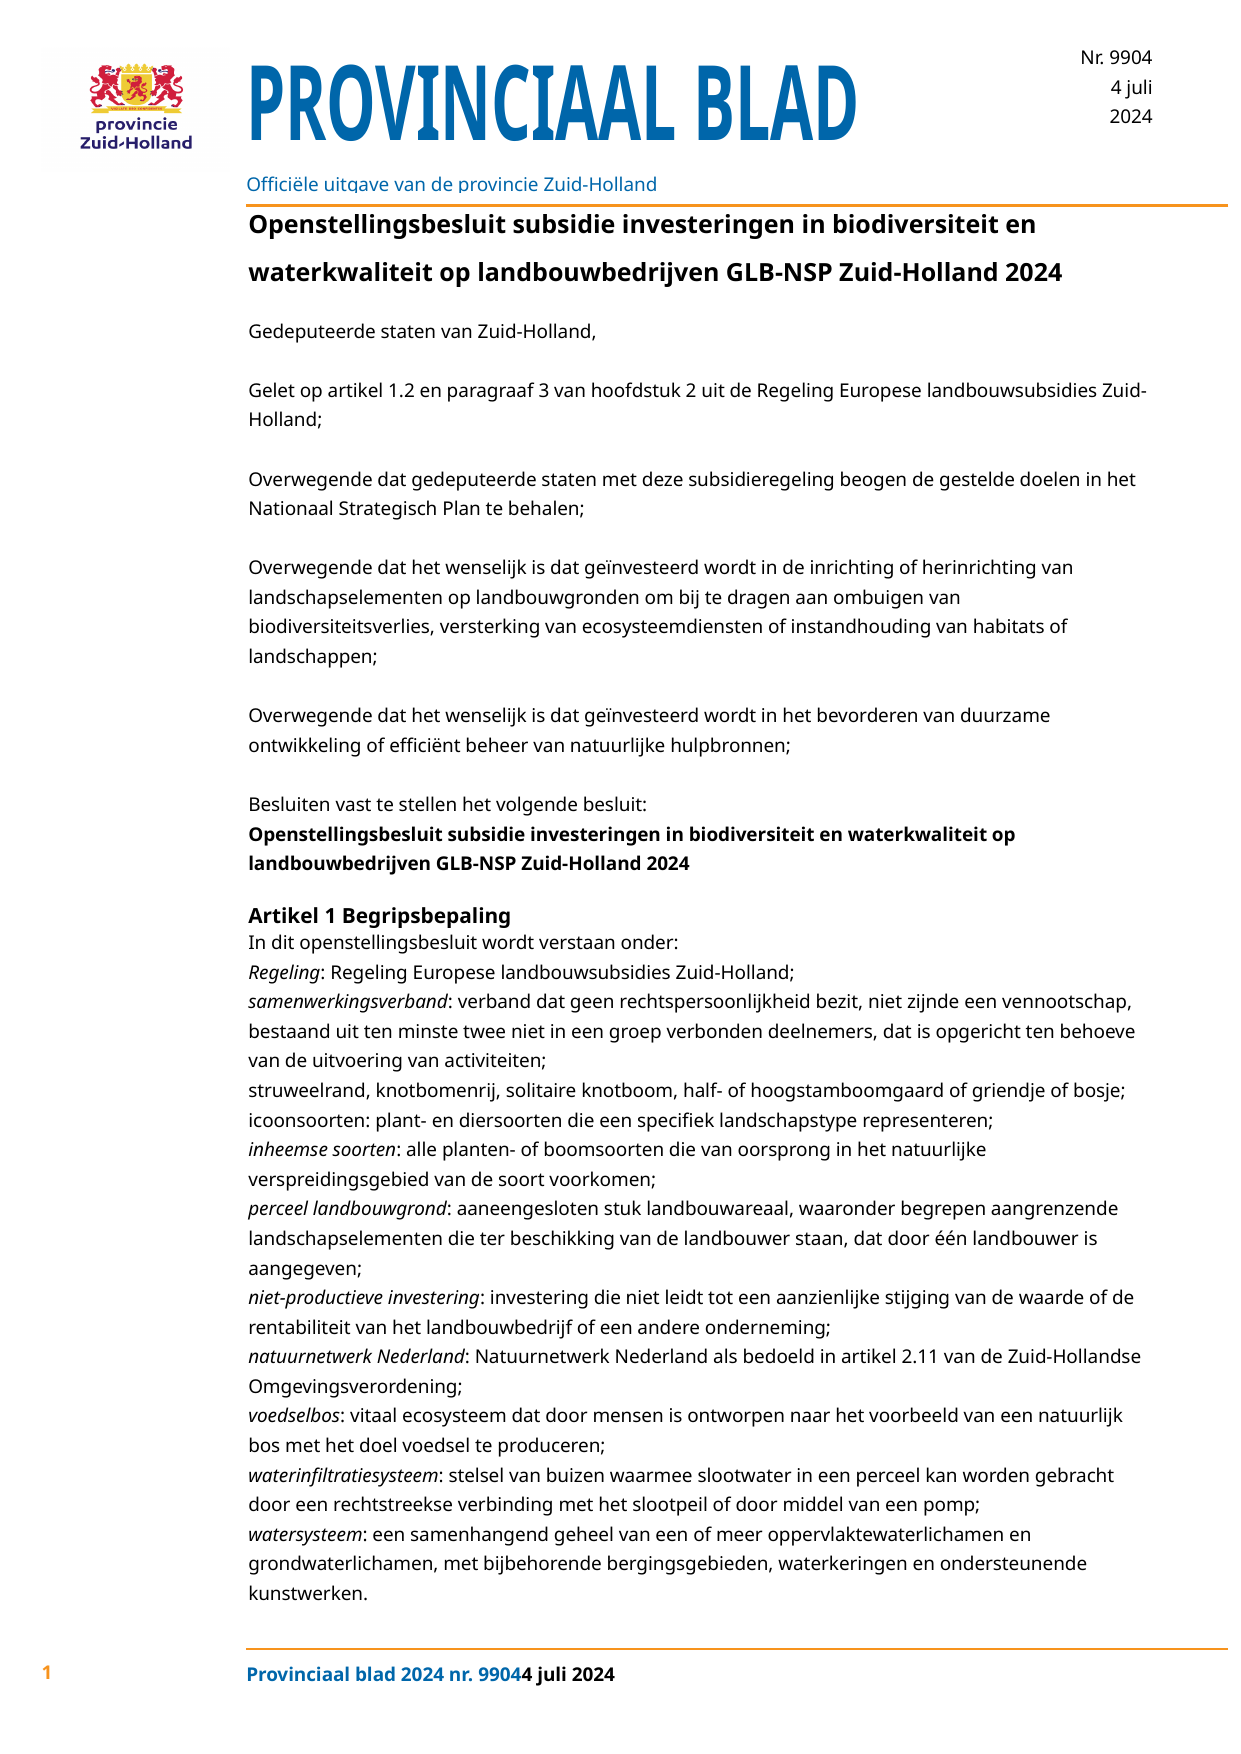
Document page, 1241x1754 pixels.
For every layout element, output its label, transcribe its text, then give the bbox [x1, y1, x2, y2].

text Gelet op artikel 1.2 en paragraaf 3 van hoofdstuk 2 uit de Regeling Europese landbouwsubsidies Zuid-Holland; [248, 377, 1152, 432]
text voedselbos: vitaal ecosysteem dat door mensen is ontworpen naar het voorbeeld van een natuurlijk bos met het doel voedsel te produceren; [248, 1403, 1152, 1458]
text Regeling: Regeling Europese landbouwsubsidies Zuid-Holland; [248, 959, 1152, 984]
text Gedeputeerde staten van Zuid-Holland, [248, 318, 1152, 344]
text samenwerkingsverband: verband dat geen rechtspersoonlijkheid bezit, niet zijnde een vennootschap, bestaand uit ten minste twee niet in een groep verbonden deelnemers, dat is opgericht ten behoeve van de uitvoering van activiteiten; [248, 988, 1152, 1073]
text Overwegende dat het wenselijk is dat geïnvesteerd wordt in het bevorderen van duurzame ontwikkeling of efficiënt beheer van natuurlijke hulpbronnen; [248, 702, 1152, 758]
text struweelrand, knotbomenrij, solitaire knotboom, half- of hoogstamboomgaard of griendje of bosje; icoonsoorten: plant- en diersoorten die een specifiek landschapstype representeren; [248, 1077, 1152, 1132]
text Openstellingsbesluit subsidie investeringen in biodiversiteit en waterkwaliteit op landbouwbedrijven GLB-NSP Zuid-Holland 2024 [248, 821, 1152, 876]
text natuurnetwerk Nederland: Natuurnetwerk Nederland als bedoeld in artikel 2.11 van de Zuid-Hollandse Omgevingsverordening; [248, 1343, 1152, 1399]
text Besluiten vast te stellen het volgende besluit: [248, 791, 1152, 817]
text niet-productieve investering: investering die niet leidt tot een aanzienlijke stijging van de waarde of de rentabiliteit van het landbouwbedrijf of een andere onderneming; [248, 1284, 1152, 1339]
text Overwegende dat het wenselijk is dat geïnvesteerd wordt in de inrichting of herinrichting van landschapselementen op landbouwgronden om bij te dragen aan ombuigen van biodiversiteitsverlies, versterking van ecosysteemdiensten of instandhouding van habitats of landschappen; [248, 554, 1152, 669]
text Openstellingsbesluit subsidie investeringen in biodiversiteit en waterkwaliteit op landbouwbedrijven GLB-NSP Zuid-Holland 2024 [248, 207, 1152, 288]
text In dit openstellingsbesluit wordt verstaan onder: [248, 929, 1152, 955]
text Artikel 1 Begripsbepaling [248, 901, 1152, 929]
text Overwegende dat gedeputeerde staten met deze subsidieregeling beogen de gestelde doelen in het Nationaal Strategisch Plan te behalen; [248, 466, 1152, 521]
text watersysteem: een samenhangend geheel van een of meer oppervlaktewaterlichamen en grondwaterlichamen, met bijbehorende bergingsgebieden, waterkeringen en ondersteunende kunstwerken. [248, 1521, 1152, 1606]
text inheemse soorten: alle planten- of boomsoorten die van oorsprong in het natuurlijke verspreidingsgebied van de soort voorkomen; [248, 1136, 1152, 1192]
text perceel landbouwgrond: aaneengesloten stuk landbouwareaal, waaronder begrepen aangrenzende landschapselementen die ter beschikking van de landbouwer staan, dat door één landbouwer is aangegeven; [248, 1196, 1152, 1280]
picture [41, 47, 231, 172]
text waterinfiltratiesysteem: stelsel van buizen waarmee slootwater in een perceel kan worden gebracht door een rechtstreekse verbinding met het slootpeil of door middel van een pomp; [248, 1462, 1152, 1517]
